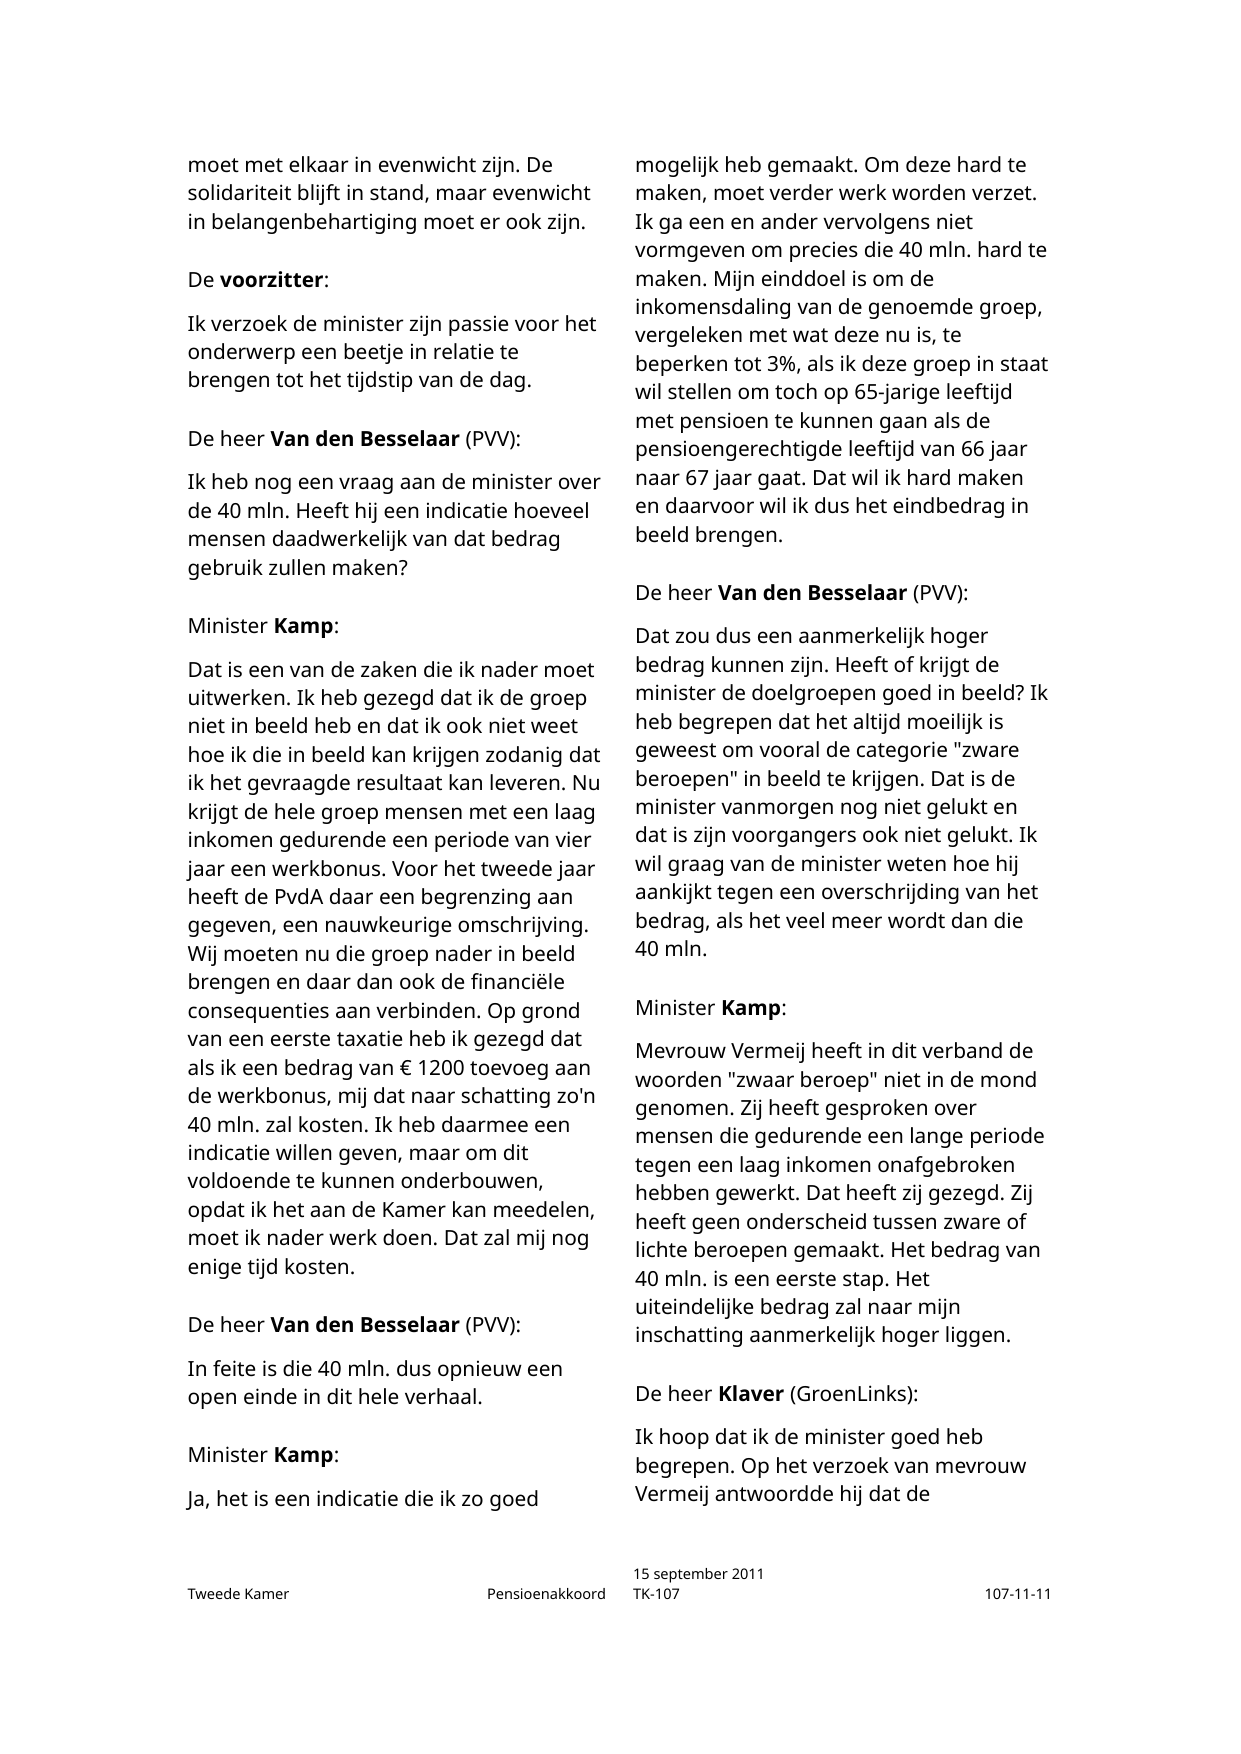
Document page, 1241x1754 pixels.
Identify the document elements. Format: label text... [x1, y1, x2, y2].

text In feite is die 40 mln. dus opnieuw een open einde in dit hele verhaal. [187, 1354, 605, 1411]
text De heer Klaver (GroenLinks): [635, 1379, 1053, 1407]
text Mevrouw Vermeij heeft in dit verband de woorden "zwaar beroep" niet in de mond genomen. Zij heeft gesproken over mensen die gedurende een lange periode tegen een laag inkomen onafgebroken hebben gewerkt. Dat heeft zij gezegd. Zij heeft geen onderscheid tussen zware of lichte beroepen gemaakt. Het bedrag van 40 mln. is een eerste stap. Het uiteindelijke bedrag zal naar mijn inschatting aanmerkelijk hoger liggen. [635, 1036, 1053, 1349]
text Minister Kamp: [187, 611, 605, 640]
text Minister Kamp: [187, 1441, 605, 1469]
text De heer Van den Besselaar (PVV): [187, 1310, 605, 1339]
text Ik hoop dat ik de minister goed heb begrepen. Op het verzoek van mevrouw Vermeij antwoordde hij dat de [635, 1422, 1053, 1508]
text De voorzitter: [187, 265, 605, 294]
text Ja, het is een indicatie die ik zo goed [187, 1484, 605, 1512]
text Dat zou dus een aanmerkelijk hoger bedrag kunnen zijn. Heeft of krijgt de minister de doelgroepen goed in beeld? Ik heb begrepen dat het altijd moeilijk is geweest om vooral de categorie "zware beroepen" in beeld te krijgen. Dat is de minister vanmorgen nog niet gelukt en dat is zijn voorgangers ook niet gelukt. Ik wil graag van de minister weten hoe hij aankijkt tegen een overschrijding van het bedrag, als het veel meer wordt dan die 40 mln. [635, 622, 1053, 963]
text Ik heb nog een vraag aan de minister over de 40 mln. Heeft hij een indicatie hoeveel mensen daadwerkelijk van dat bedrag gebruik zullen maken? [187, 467, 605, 581]
text moet met elkaar in evenwicht zijn. De solidariteit blijft in stand, maar evenwicht in belangenbehartiging moet er ook zijn. [187, 150, 605, 235]
text Minister Kamp: [635, 993, 1053, 1021]
text De heer Van den Besselaar (PVV): [635, 578, 1053, 607]
text Dat is een van de zaken die ik nader moet uitwerken. Ik heb gezegd dat ik de groep niet in beeld heb en dat ik ook niet weet hoe ik die in beeld kan krijgen zodanig dat ik het gevraagde resultaat kan leveren. Nu krijgt de hele groep mensen met een laag inkomen gedurende een periode van vier jaar een werkbonus. Voor het tweede jaar heeft de PvdA daar een begrenzing aan gegeven, een nauwkeurige omschrijving. Wij moeten nu die groep nader in beeld brengen en daar dan ook de financiële consequenties aan verbinden. Op grond van een eerste taxatie heb ik gezegd dat als ik een bedrag van € 1200 toevoeg aan de werkbonus, mij dat naar schatting zo'n 40 mln. zal kosten. Ik heb daarmee een indicatie willen geven, maar om dit voldoende te kunnen onderbouwen, opdat ik het aan de Kamer kan meedelen, moet ik nader werk doen. Dat zal mij nog enige tijd kosten. [187, 655, 605, 1280]
text De heer Van den Besselaar (PVV): [187, 424, 605, 452]
text Ik verzoek de minister zijn passie voor het onderwerp een beetje in relatie te brengen tot het tijdstip van de dag. [187, 309, 605, 394]
text mogelijk heb gemaakt. Om deze hard te maken, moet verder werk worden verzet. Ik ga een en ander vervolgens niet vormgeven om precies die 40 mln. hard te maken. Mijn einddoel is om de inkomensdaling van de genoemde groep, vergeleken met wat deze nu is, te beperken tot 3%, als ik deze groep in staat wil stellen om toch op 65-jarige leeftijd met pensioen te kunnen gaan als de pensioengerechtigde leeftijd van 66 jaar naar 67 jaar gaat. Dat wil ik hard maken en daarvoor wil ik dus het eindbedrag in beeld brengen. [635, 150, 1053, 548]
